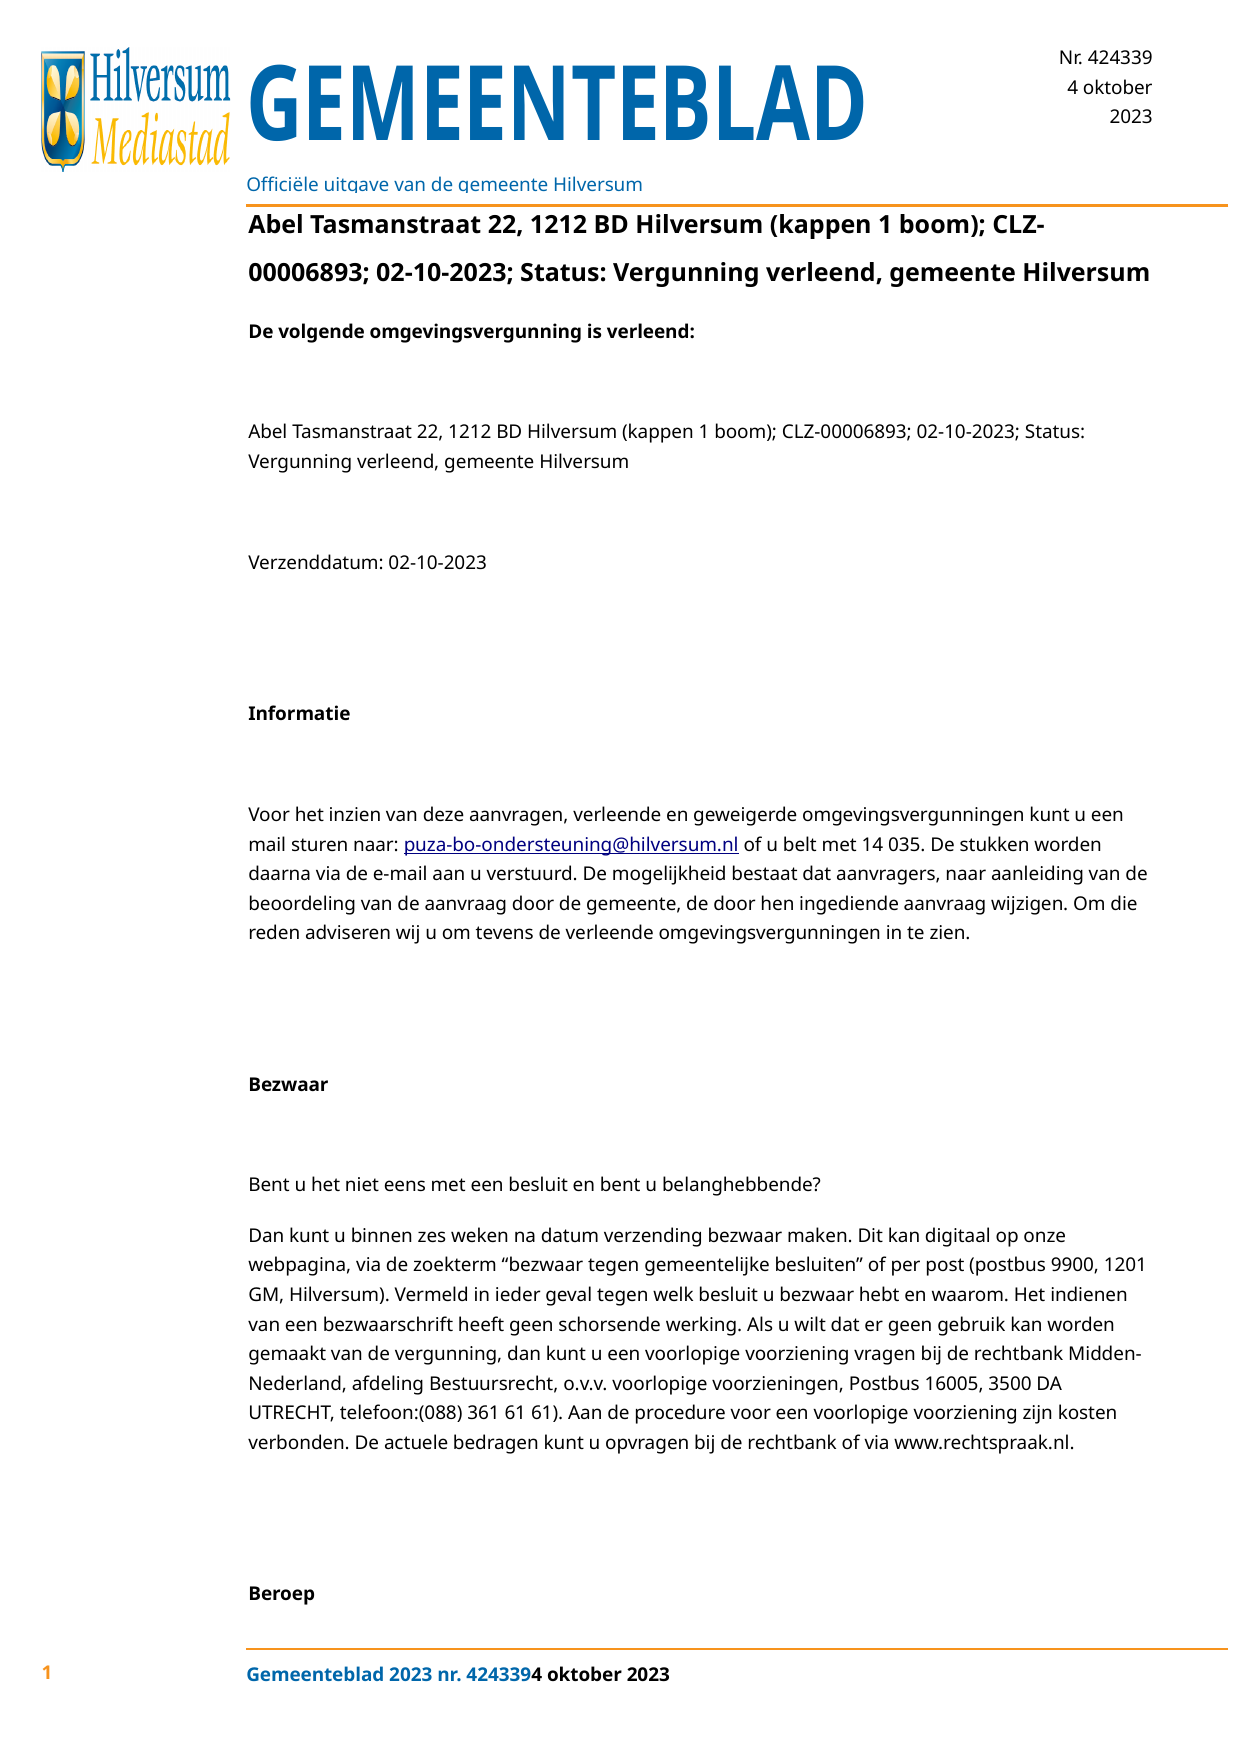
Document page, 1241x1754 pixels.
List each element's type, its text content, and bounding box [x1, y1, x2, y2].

text Verzenddatum: 02-10-2023 [248, 549, 1152, 575]
picture [41, 47, 231, 172]
text Informatie [248, 700, 1152, 726]
text Abel Tasmanstraat 22, 1212 BD Hilversum (kappen 1 boom); CLZ-00006893; 02-10-2023; Status: Vergunning verleend, gemeente Hilversum [248, 207, 1152, 288]
text Dan kunt u binnen zes weken na datum verzending bezwaar maken. Dit kan digitaal op onze webpagina, via de zoekterm “bezwaar tegen gemeentelijke besluiten” of per post (postbus 9900, 1201 GM, Hilversum). Vermeld in ieder geval tegen welk besluit u bezwaar hebt en waarom. Het indienen van een bezwaarschrift heeft geen schorsende werking. Als u wilt dat er geen gebruik kan worden gemaakt van de vergunning, dan kunt u een voorlopige voorziening vragen bij de rechtbank Midden-Nederland, afdeling Bestuursrecht, o.v.v. voorlopige voorzieningen, Postbus 16005, 3500 DA UTRECHT, telefoon:(088) 361 61 61). Aan de procedure voor een voorlopige voorziening zijn kosten verbonden. De actuele bedragen kunt u opvragen bij de rechtbank of via www.rechtspraak.nl. [248, 1222, 1152, 1455]
text Beroep [248, 1580, 1152, 1606]
text De volgende omgevingsvergunning is verleend: [248, 318, 1152, 344]
text Bent u het niet eens met een besluit en bent u belanghebbende? [248, 1172, 1152, 1197]
text Bezwaar [248, 1071, 1152, 1097]
text Abel Tasmanstraat 22, 1212 BD Hilversum (kappen 1 boom); CLZ-00006893; 02-10-2023; Status: Vergunning verleend, gemeente Hilversum [248, 419, 1152, 474]
text Voor het inzien van deze aanvragen, verleende en geweigerde omgevingsvergunningen kunt u een mail sturen naar: puza-bo-ondersteuning@hilversum.nl of u belt met 14 035. De stukken worden daarna via de e-mail aan u verstuurd. De mogelijkheid bestaat dat aanvragers, naar aanleiding van de beoordeling van de aanvraag door de gemeente, de door hen ingediende aanvraag wijzigen. Om die reden adviseren wij u om tevens de verleende omgevingsvergunningen in te zien. [248, 801, 1152, 945]
